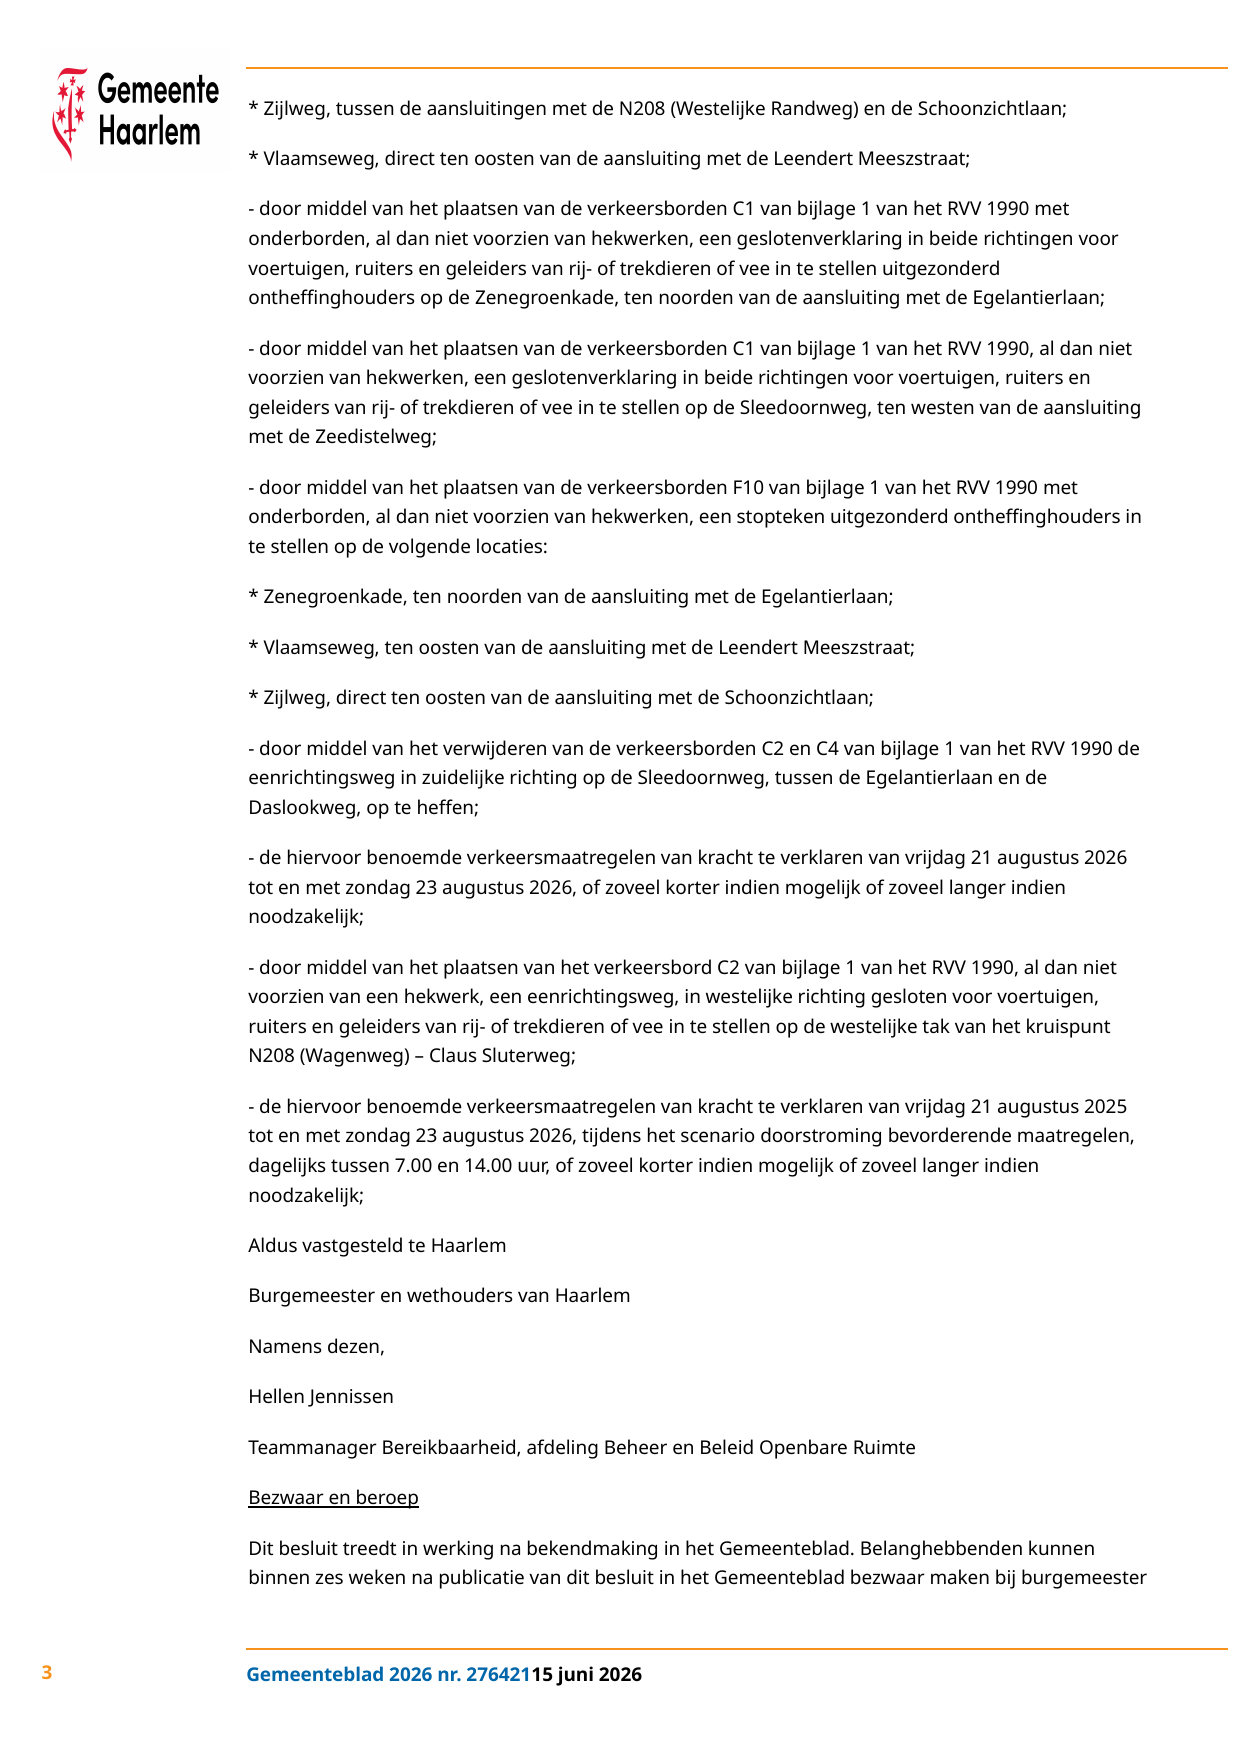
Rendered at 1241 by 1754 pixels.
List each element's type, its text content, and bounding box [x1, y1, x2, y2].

text Dit besluit treedt in werking na bekendmaking in het Gemeenteblad. Belanghebbenden kunnen binnen zes weken na publicatie van dit besluit in het Gemeenteblad bezwaar maken bij burgemeester [248, 1535, 1152, 1590]
text - door middel van het verwijderen van de verkeersborden C2 en C4 van bijlage 1 van het RVV 1990 de eenrichtingsweg in zuidelijke richting op de Sleedoornweg, tussen de Egelantierlaan en de Daslookweg, op te heffen; [248, 735, 1152, 820]
text * Vlaamseweg, ten oosten van de aansluiting met de Leendert Meeszstraat; [248, 634, 1152, 660]
text - door middel van het plaatsen van de verkeersborden C1 van bijlage 1 van het RVV 1990, al dan niet voorzien van hekwerken, een geslotenverklaring in beide richtingen voor voertuigen, ruiters en geleiders van rij- of trekdieren of vee in te stellen op de Sleedoornweg, ten westen van de aansluiting met de Zeedistelweg; [248, 335, 1152, 449]
text - door middel van het plaatsen van het verkeersbord C2 van bijlage 1 van het RVV 1990, al dan niet voorzien van een hekwerk, een eenrichtingsweg, in westelijke richting gesloten voor voertuigen, ruiters en geleiders van rij- of trekdieren of vee in te stellen op de westelijke tak van het kruispunt N208 (Wagenweg) – Claus Sluterweg; [248, 954, 1152, 1068]
text Bezwaar en beroep [248, 1484, 1152, 1510]
text * Zijlweg, direct ten oosten van de aansluiting met de Schoonzichtlaan; [248, 684, 1152, 710]
text - de hiervoor benoemde verkeersmaatregelen van kracht te verklaren van vrijdag 21 augustus 2026 tot en met zondag 23 augustus 2026, of zoveel korter indien mogelijk of zoveel langer indien noodzakelijk; [248, 844, 1152, 929]
text - door middel van het plaatsen van de verkeersborden C1 van bijlage 1 van het RVV 1990 met onderborden, al dan niet voorzien van hekwerken, een geslotenverklaring in beide richtingen voor voertuigen, ruiters en geleiders van rij- of trekdieren of vee in te stellen uitgezonderd ontheffinghouders op de Zenegroenkade, ten noorden van de aansluiting met de Egelantierlaan; [248, 196, 1152, 310]
text Aldus vastgesteld te Haarlem [248, 1232, 1152, 1258]
text Namens dezen, [248, 1333, 1152, 1359]
text - door middel van het plaatsen van de verkeersborden F10 van bijlage 1 van het RVV 1990 met onderborden, al dan niet voorzien van hekwerken, een stopteken uitgezonderd ontheffinghouders in te stellen op de volgende locaties: [248, 474, 1152, 559]
text Burgemeester en wethouders van Haarlem [248, 1283, 1152, 1308]
text * Zijlweg, tussen de aansluitingen met de N208 (Westelijke Randweg) en de Schoonzichtlaan; [248, 95, 1152, 121]
text * Zenegroenkade, ten noorden van de aansluiting met de Egelantierlaan; [248, 583, 1152, 609]
text Hellen Jennissen [248, 1383, 1152, 1409]
text Teammanager Bereikbaarheid, afdeling Beheer en Beleid Openbare Ruimte [248, 1434, 1152, 1460]
text * Vlaamseweg, direct ten oosten van de aansluiting met de Leendert Meeszstraat; [248, 145, 1152, 171]
text - de hiervoor benoemde verkeersmaatregelen van kracht te verklaren van vrijdag 21 augustus 2025 tot en met zondag 23 augustus 2026, tijdens het scenario doorstroming bevorderende maatregelen, dagelijks tussen 7.00 en 14.00 uur, of zoveel korter indien mogelijk of zoveel langer indien noodzakelijk; [248, 1093, 1152, 1208]
picture [41, 47, 231, 172]
